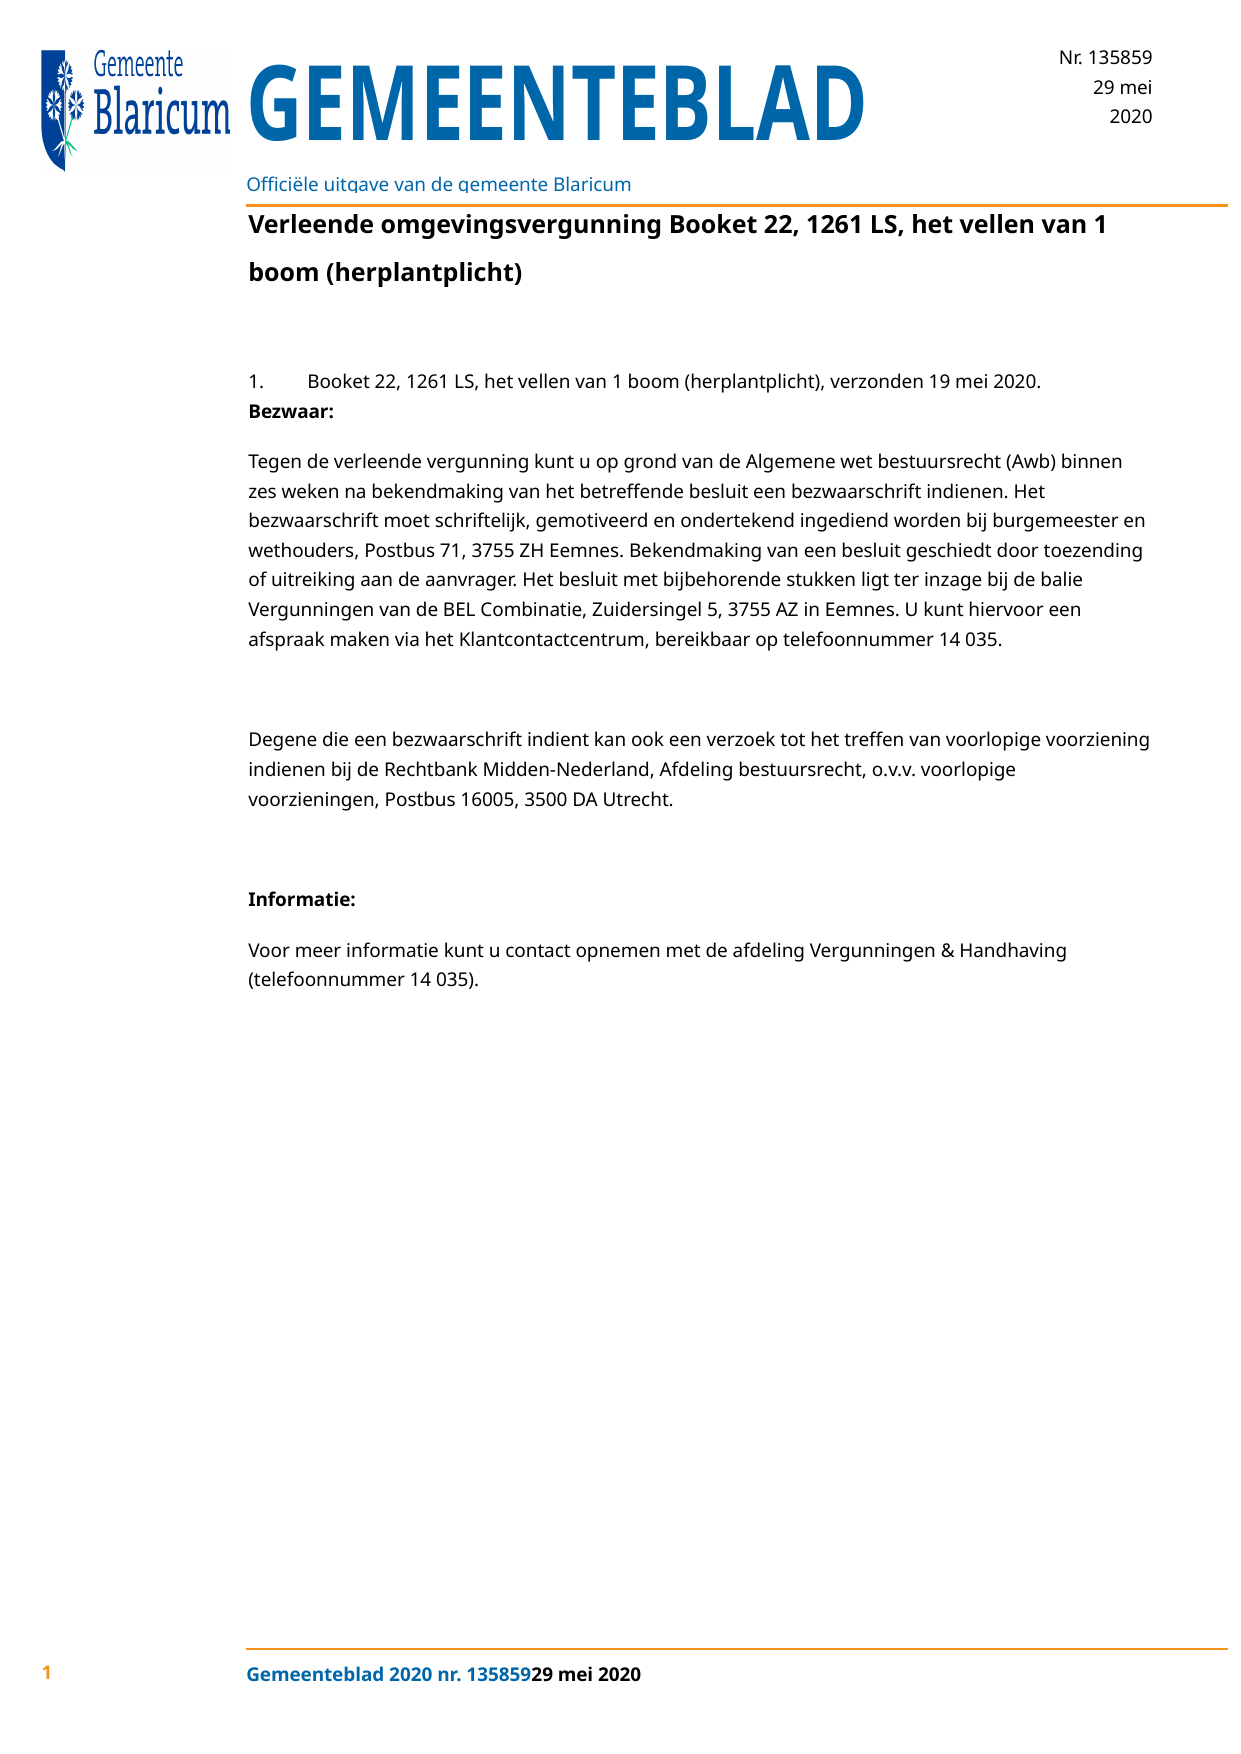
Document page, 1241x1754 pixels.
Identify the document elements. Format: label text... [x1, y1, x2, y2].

text Informatie: [248, 887, 1152, 912]
text Voor meer informatie kunt u contact opnemen met de afdeling Vergunningen & Handhaving (telefoonnummer 14 035). [248, 937, 1152, 992]
text Tegen de verleende vergunning kunt u op grond van de Algemene wet bestuursrecht (Awb) binnen zes weken na bekendmaking van het betreffende besluit een bezwaarschrift indienen. Het bezwaarschrift moet schriftelijk, gemotiveerd en ondertekend ingediend worden bij burgemeester en wethouders, Postbus 71, 3755 ZH Eemnes. Bekendmaking van een besluit geschiedt door toezending of uitreiking aan de aanvrager. Het besluit met bijbehorende stukken ligt ter inzage bij de balie Vergunningen van de BEL Combinatie, Zuidersingel 5, 3755 AZ in Eemnes. U kunt hiervoor een afspraak maken via het Klantcontactcentrum, bereikbaar op telefoonnummer 14 035. [248, 448, 1152, 652]
list Booket 22, 1261 LS, het vellen van 1 boom (herplantplicht), verzonden 19 mei 2020. [248, 368, 1152, 394]
text Bezwaar: [248, 398, 1152, 424]
text Verleende omgevingsvergunning Booket 22, 1261 LS, het vellen van 1 boom (herplantplicht) [248, 207, 1152, 288]
picture [41, 47, 231, 172]
text Degene die een bezwaarschrift indient kan ook een verzoek tot het treffen van voorlopige voorziening indienen bij de Rechtbank Midden-Nederland, Afdeling bestuursrecht, o.v.v. voorlopige voorzieningen, Postbus 16005, 3500 DA Utrecht. [248, 727, 1152, 812]
